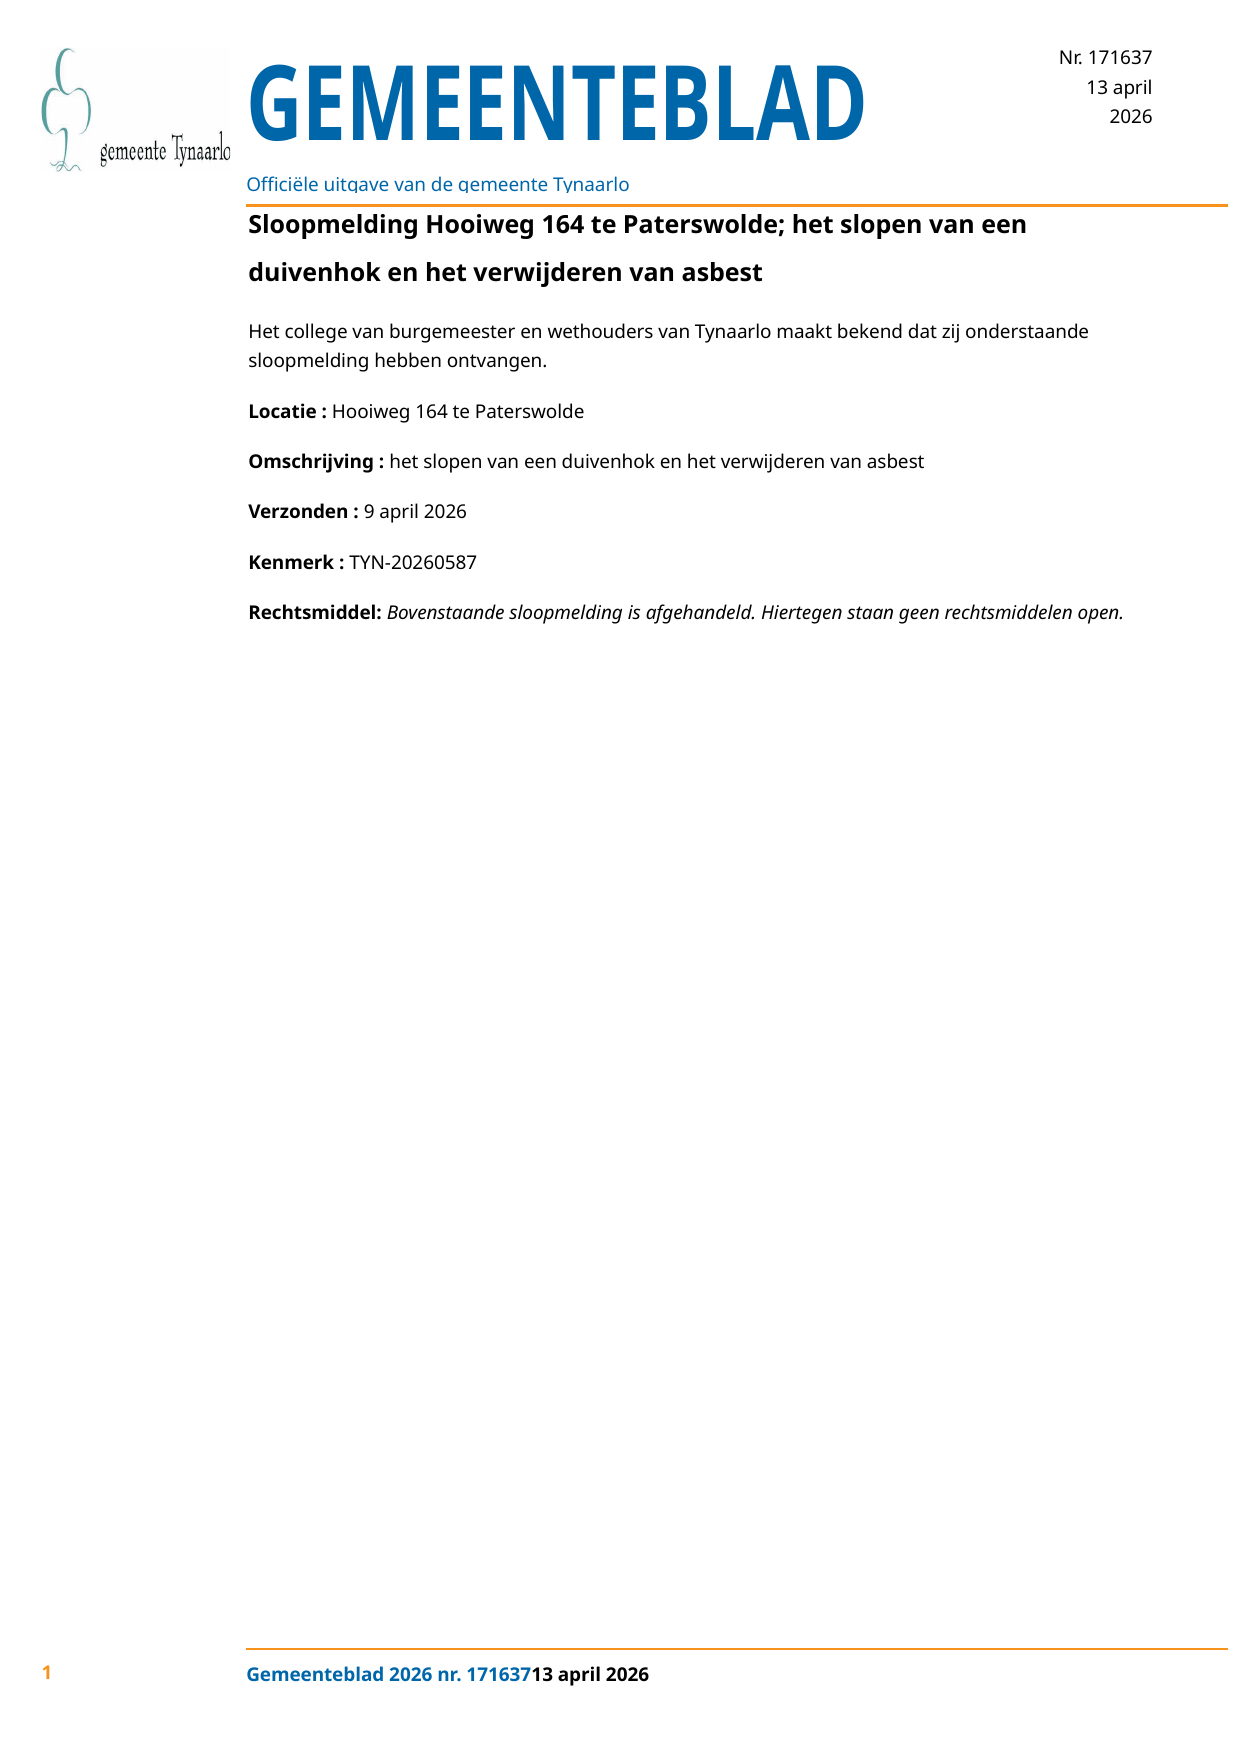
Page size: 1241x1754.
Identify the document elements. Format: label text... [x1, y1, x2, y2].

text Sloopmelding Hooiweg 164 te Paterswolde; het slopen van een duivenhok en het verwijderen van asbest [248, 207, 1152, 288]
text Rechtsmiddel: Bovenstaande sloopmelding is afgehandeld. Hiertegen staan geen rechtsmiddelen open. [248, 599, 1152, 625]
text Kenmerk : TYN-20260587 [248, 549, 1152, 575]
text Locatie : Hooiweg 164 te Paterswolde [248, 398, 1152, 424]
picture [41, 47, 231, 172]
text Het college van burgemeester en wethouders van Tynaarlo maakt bekend dat zij onderstaande sloopmelding hebben ontvangen. [248, 318, 1152, 373]
text Verzonden : 9 april 2026 [248, 499, 1152, 524]
text Omschrijving : het slopen van een duivenhok en het verwijderen van asbest [248, 448, 1152, 474]
